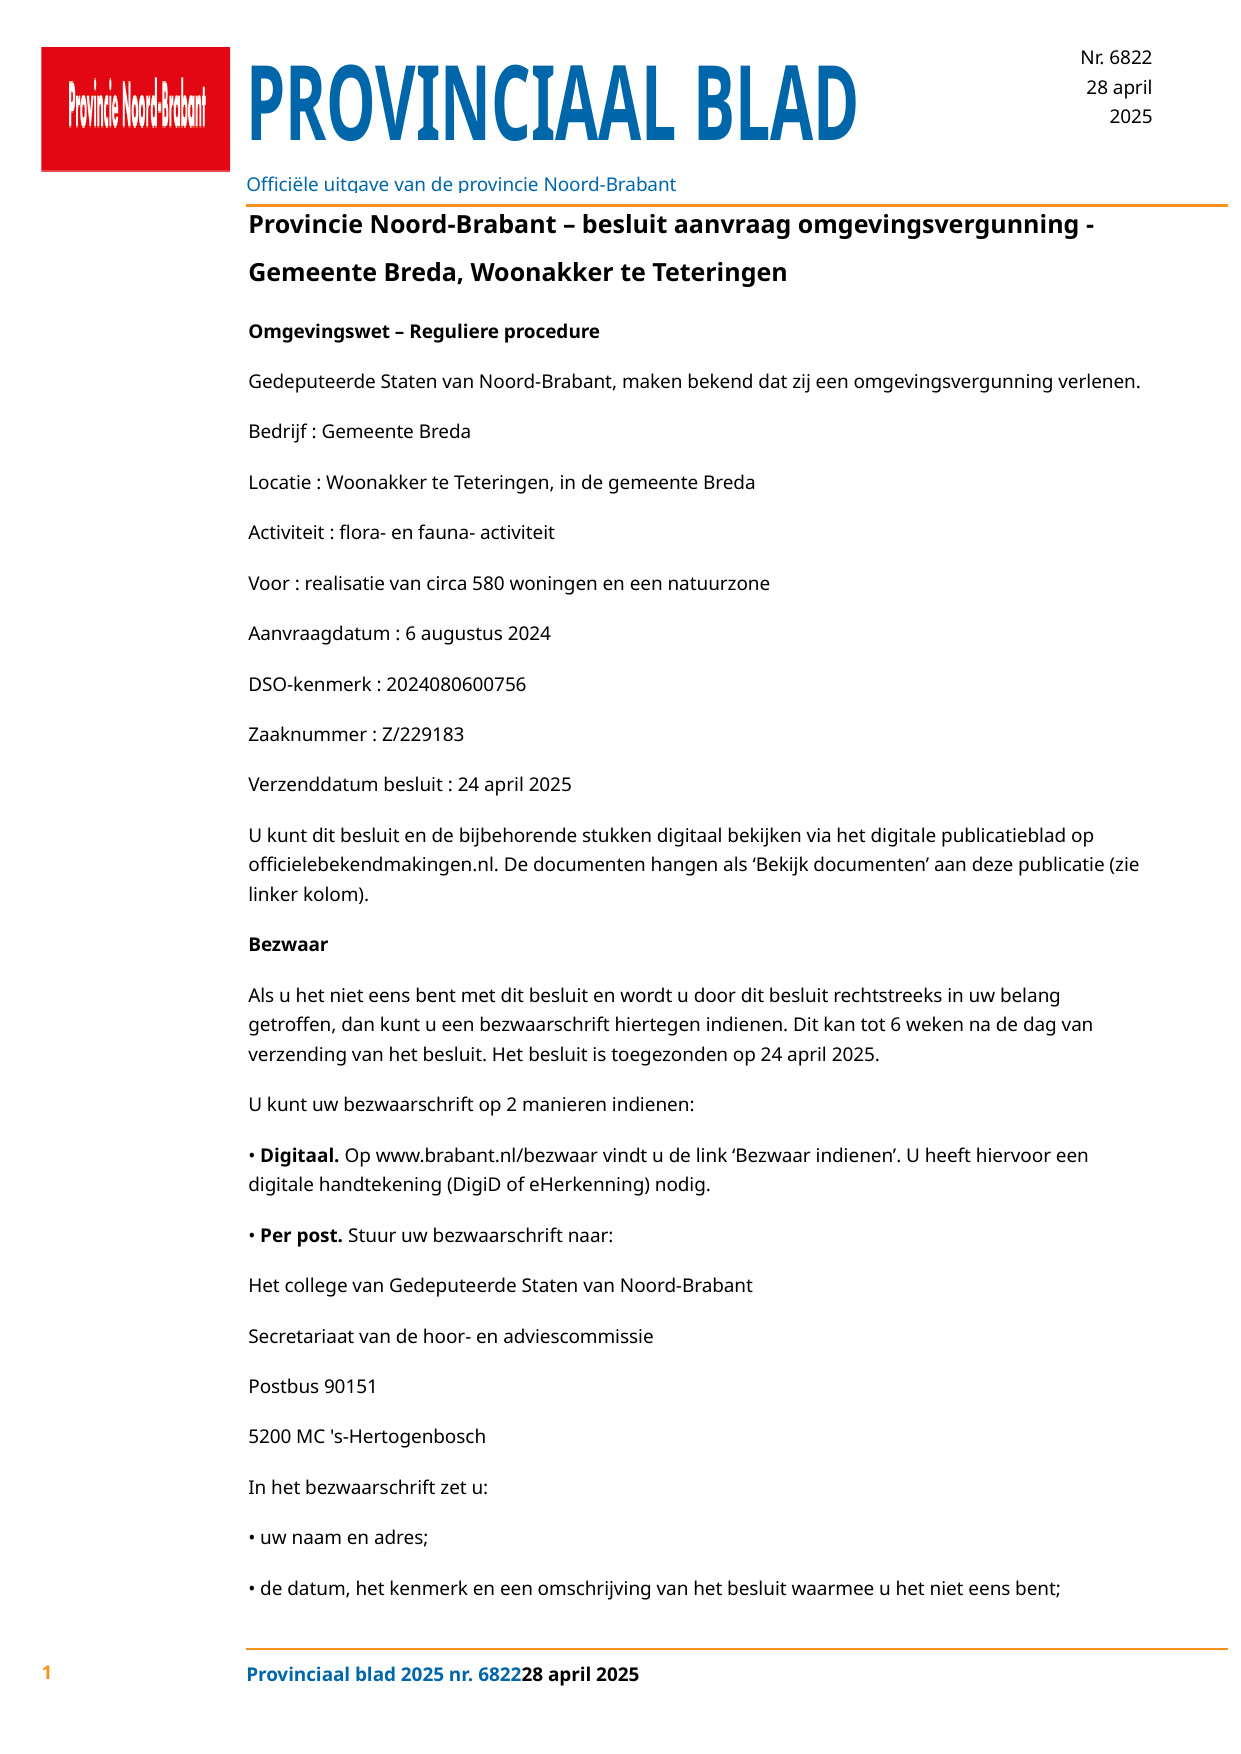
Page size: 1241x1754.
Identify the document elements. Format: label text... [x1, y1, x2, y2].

text In het bezwaarschrift zet u: [248, 1474, 1152, 1500]
text • uw naam en adres; [248, 1524, 1152, 1550]
text Omgevingswet – Reguliere procedure [248, 318, 1152, 344]
text U kunt dit besluit en de bijbehorende stukken digitaal bekijken via het digitale publicatieblad op officielebekendmakingen.nl. De documenten hangen als ‘Bekijk documenten’ aan deze publicatie (zie linker kolom). [248, 822, 1152, 907]
text Bedrijf : Gemeente Breda [248, 419, 1152, 444]
text DSO-kenmerk : 2024080600756 [248, 671, 1152, 697]
text U kunt uw bezwaarschrift op 2 manieren indienen: [248, 1092, 1152, 1117]
text • Per post. Stuur uw bezwaarschrift naar: [248, 1222, 1152, 1248]
text Provincie Noord-Brabant – besluit aanvraag omgevingsvergunning - Gemeente Breda, Woonakker te Teteringen [248, 207, 1152, 288]
text Voor : realisatie van circa 580 woningen en een natuurzone [248, 570, 1152, 596]
text Locatie : Woonakker te Teteringen, in de gemeente Breda [248, 469, 1152, 495]
text • de datum, het kenmerk en een omschrijving van het besluit waarmee u het niet eens bent; [248, 1575, 1152, 1601]
text Als u het niet eens bent met dit besluit en wordt u door dit besluit rechtstreeks in uw belang getroffen, dan kunt u een bezwaarschrift hiertegen indienen. Dit kan tot 6 weken na de dag van verzending van het besluit. Het besluit is toegezonden op 24 april 2025. [248, 982, 1152, 1067]
text 5200 MC 's‑Hertogenbosch [248, 1424, 1152, 1449]
text Activiteit : flora- en fauna- activiteit [248, 519, 1152, 545]
text • Digitaal. Op www.brabant.nl/bezwaar vindt u de link ‘Bezwaar indienen’. U heeft hiervoor een digitale handtekening (DigiD of eHerkenning) nodig. [248, 1142, 1152, 1197]
text Zaaknummer : Z/229183 [248, 721, 1152, 747]
text Verzenddatum besluit : 24 april 2025 [248, 772, 1152, 797]
picture [41, 47, 231, 172]
text Aanvraagdatum : 6 augustus 2024 [248, 620, 1152, 646]
text Het college van Gedeputeerde Staten van Noord-Brabant [248, 1272, 1152, 1298]
text Secretariaat van de hoor- en adviescommissie [248, 1323, 1152, 1349]
text Postbus 90151 [248, 1373, 1152, 1399]
text Gedeputeerde Staten van Noord-Brabant, maken bekend dat zij een omgevingsvergunning verlenen. [248, 368, 1152, 394]
text Bezwaar [248, 932, 1152, 957]
